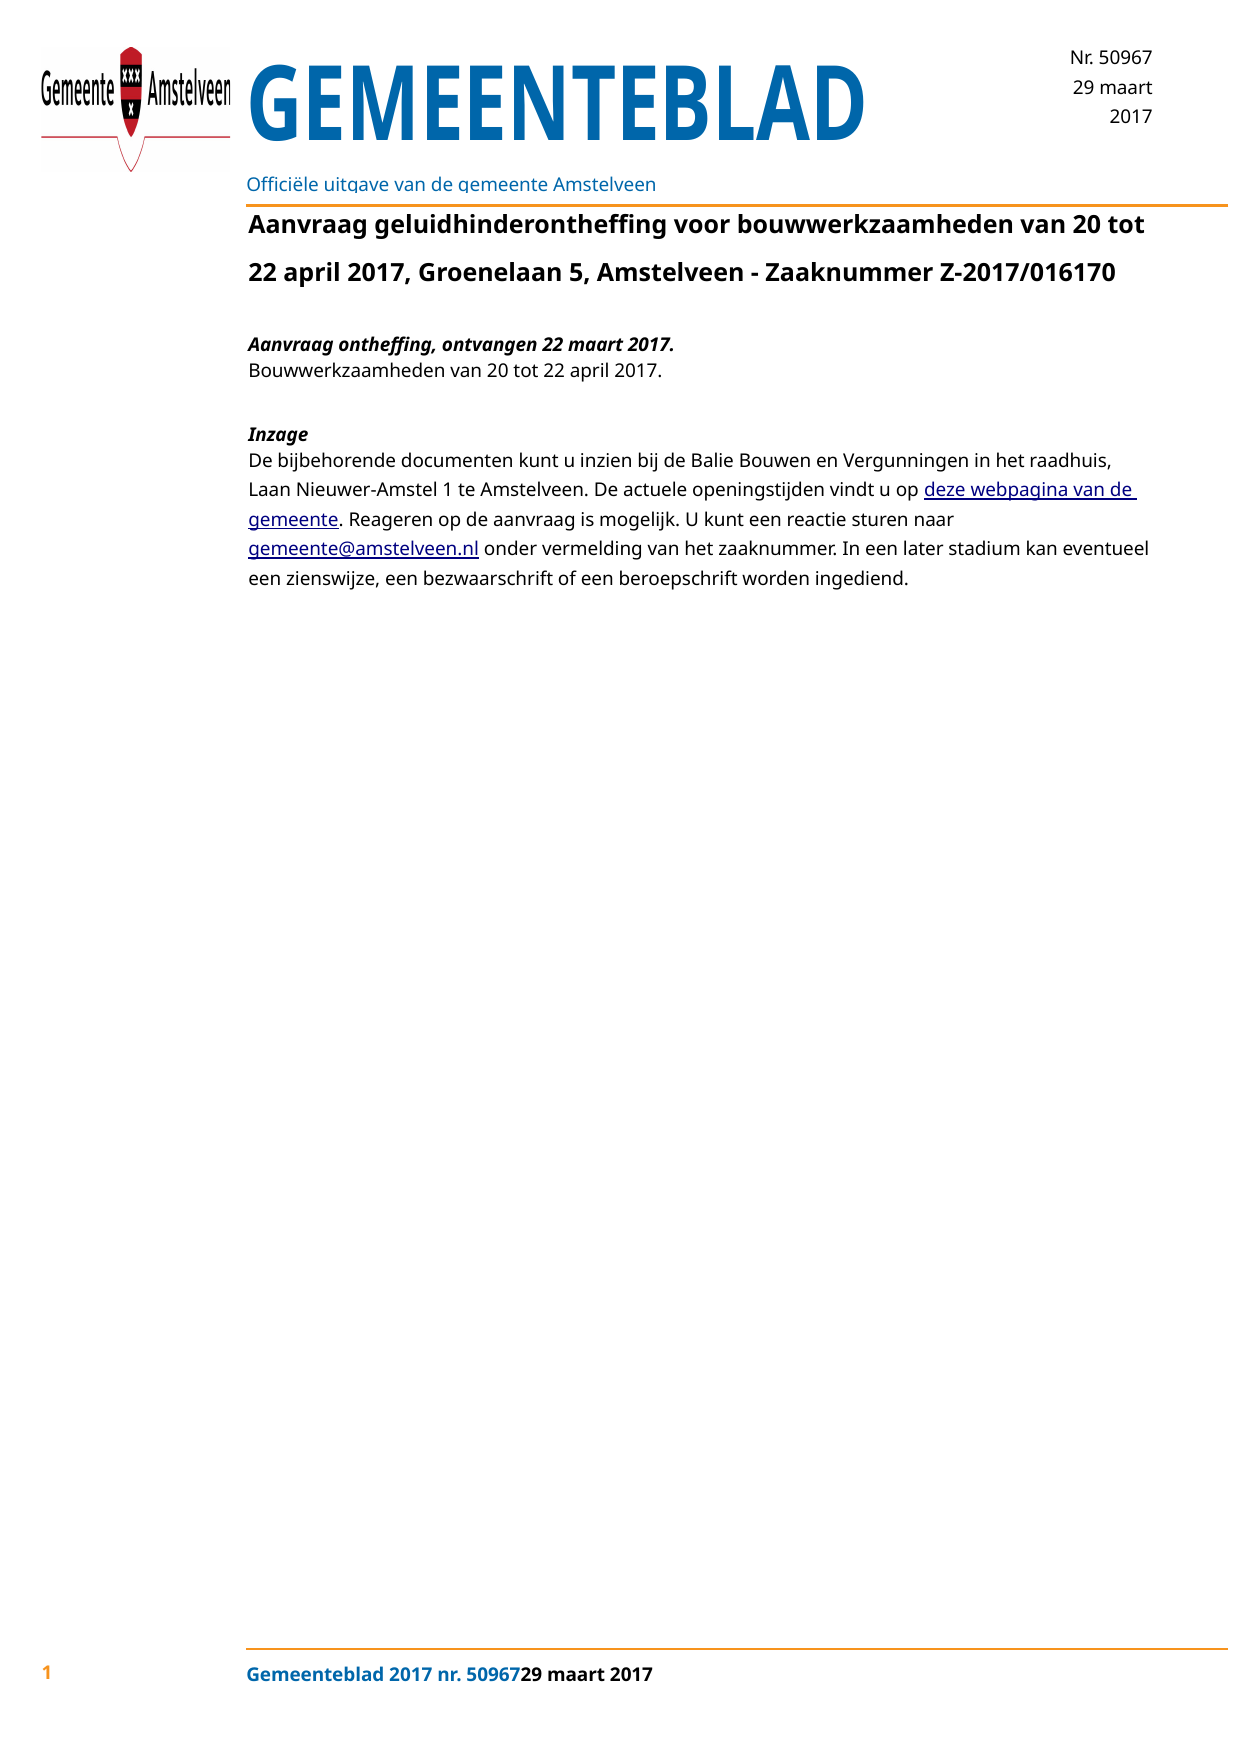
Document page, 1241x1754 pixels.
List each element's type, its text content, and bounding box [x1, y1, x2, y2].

picture [41, 47, 231, 172]
text Aanvraag geluidhinderontheffing voor bouwwerkzaamheden van 20 tot 22 april 2017, Groenelaan 5, Amstelveen - Zaaknummer Z-2017/016170 [248, 207, 1152, 288]
text Aanvraag ontheffing, ontvangen 22 maart 2017. [248, 331, 1152, 357]
text De bijbehorende documenten kunt u inzien bij de Balie Bouwen en Vergunningen in het raadhuis, Laan Nieuwer-Amstel 1 te Amstelveen. De actuele openingstijden vindt u op deze webpagina van de gemeente. Reageren op de aanvraag is mogelijk. U kunt een reactie sturen naar gemeente@amstelveen.nl onder vermelding van het zaaknummer. In een later stadium kan eventueel een zienswijze, een bezwaarschrift of een beroepschrift worden ingediend. [248, 447, 1152, 591]
text Bouwwerkzaamheden van 20 tot 22 april 2017. [248, 357, 1152, 383]
text Inzage [248, 421, 1152, 447]
